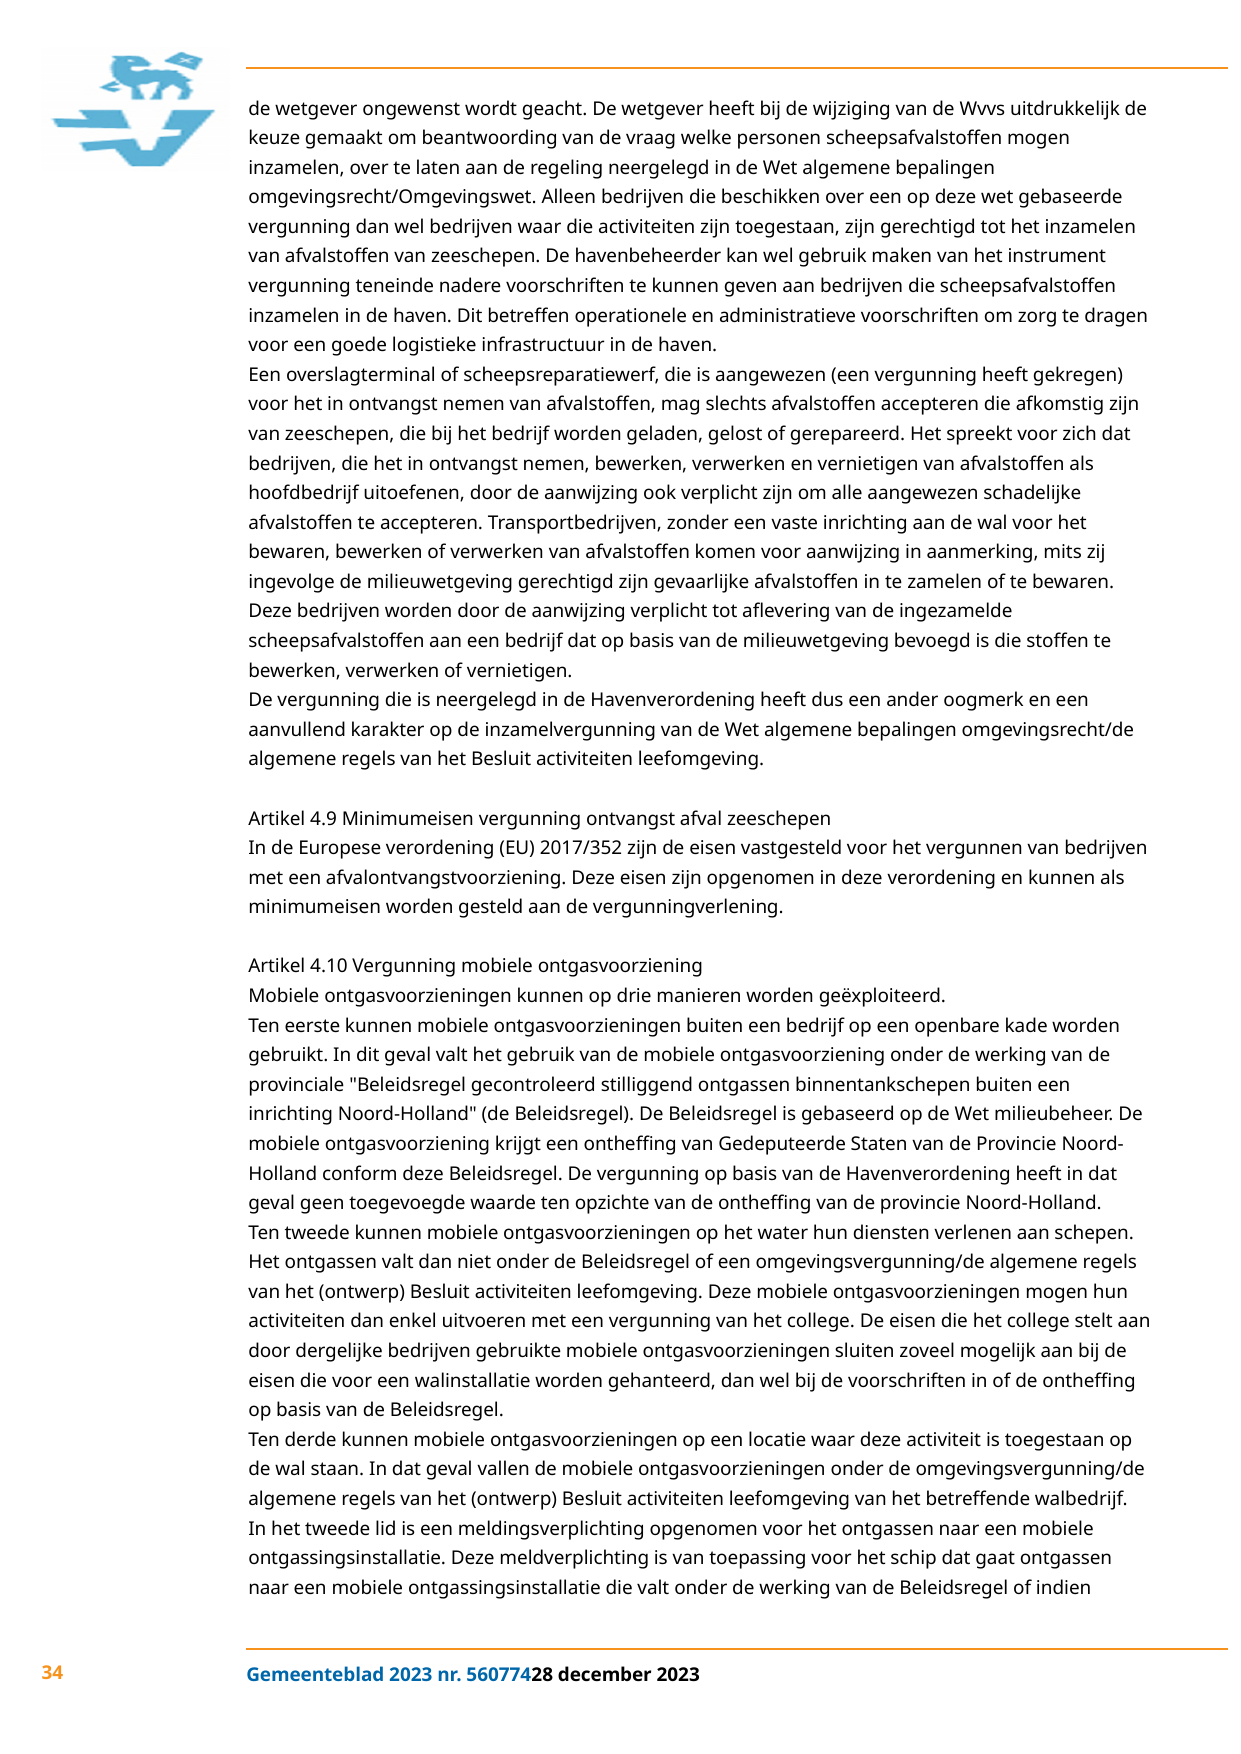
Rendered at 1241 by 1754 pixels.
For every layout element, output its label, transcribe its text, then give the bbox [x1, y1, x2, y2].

text In de Europese verordening (EU) 2017/352 zijn de eisen vastgesteld voor het vergunnen van bedrijven met een afvalontvangstvoorziening. Deze eisen zijn opgenomen in deze verordening en kunnen als minimumeisen worden gesteld aan de vergunningverlening. [248, 834, 1152, 919]
text De vergunning die is neergelegd in de Havenverordening heeft dus een ander oogmerk en een aanvullend karakter op de inzamelvergunning van de Wet algemene bepalingen omgevingsrecht/de algemene regels van het Besluit activiteiten leefomgeving. [248, 686, 1152, 771]
text In het tweede lid is een meldingsverplichting opgenomen voor het ontgassen naar een mobiele ontgassingsinstallatie. Deze meldverplichting is van toepassing voor het schip dat gaat ontgassen naar een mobiele ontgassingsinstallatie die valt onder de werking van de Beleidsregel of indien [248, 1515, 1152, 1600]
text Een overslagterminal of scheepsreparatiewerf, die is aangewezen (een vergunning heeft gekregen) voor het in ontvangst nemen van afvalstoffen, mag slechts afvalstoffen accepteren die afkomstig zijn van zeeschepen, die bij het bedrijf worden geladen, gelost of gerepareerd. Het spreekt voor zich dat bedrijven, die het in ontvangst nemen, bewerken, verwerken en vernietigen van afvalstoffen als hoofdbedrijf uitoefenen, door de aanwijzing ook verplicht zijn om alle aangewezen schadelijke afvalstoffen te accepteren. Transportbedrijven, zonder een vaste inrichting aan de wal voor het bewaren, bewerken of verwerken van afvalstoffen komen voor aanwijzing in aanmerking, mits zij ingevolge de milieuwetgeving gerechtigd zijn gevaarlijke afvalstoffen in te zamelen of te bewaren. Deze bedrijven worden door de aanwijzing verplicht tot aflevering van de ingezamelde scheepsafvalstoffen aan een bedrijf dat op basis van de milieuwetgeving bevoegd is die stoffen te bewerken, verwerken of vernietigen. [248, 361, 1152, 683]
text Ten tweede kunnen mobiele ontgasvoorzieningen op het water hun diensten verlenen aan schepen. Het ontgassen valt dan niet onder de Beleidsregel of een omgevingsvergunning/de algemene regels van het (ontwerp) Besluit activiteiten leefomgeving. Deze mobiele ontgasvoorzieningen mogen hun activiteiten dan enkel uitvoeren met een vergunning van het college. De eisen die het college stelt aan door dergelijke bedrijven gebruikte mobiele ontgasvoorzieningen sluiten zoveel mogelijk aan bij de eisen die voor een walinstallatie worden gehanteerd, dan wel bij de voorschriften in of de ontheffing op basis van de Beleidsregel. [248, 1219, 1152, 1422]
text de wetgever ongewenst wordt geacht. De wetgever heeft bij de wijziging van de Wvvs uitdrukkelijk de keuze gemaakt om beantwoording van de vraag welke personen scheepsafvalstoffen mogen inzamelen, over te laten aan de regeling neergelegd in de Wet algemene bepalingen omgevingsrecht/Omgevingswet. Alleen bedrijven die beschikken over een op deze wet gebaseerde vergunning dan wel bedrijven waar die activiteiten zijn toegestaan, zijn gerechtigd tot het inzamelen van afvalstoffen van zeeschepen. De havenbeheerder kan wel gebruik maken van het instrument vergunning teneinde nadere voorschriften te kunnen geven aan bedrijven die scheepsafvalstoffen inzamelen in de haven. Dit betreffen operationele en administratieve voorschriften om zorg te dragen voor een goede logistieke infrastructuur in de haven. [248, 95, 1152, 357]
text Mobiele ontgasvoorzieningen kunnen op drie manieren worden geëxploiteerd. [248, 982, 1152, 1008]
picture [41, 47, 231, 172]
text Ten eerste kunnen mobiele ontgasvoorzieningen buiten een bedrijf op een openbare kade worden gebruikt. In dit geval valt het gebruik van de mobiele ontgasvoorziening onder de werking van de provinciale "Beleidsregel gecontroleerd stilliggend ontgassen binnentankschepen buiten een inrichting Noord-Holland" (de Beleidsregel). De Beleidsregel is gebaseerd op de Wet milieubeheer. De mobiele ontgasvoorziening krijgt een ontheffing van Gedeputeerde Staten van de Provincie Noord-Holland conform deze Beleidsregel. De vergunning op basis van de Havenverordening heeft in dat geval geen toegevoegde waarde ten opzichte van de ontheffing van de provincie Noord-Holland. [248, 1012, 1152, 1215]
text Artikel 4.10 Vergunning mobiele ontgasvoorziening [248, 953, 1152, 978]
text Artikel 4.9 Minimumeisen vergunning ontvangst afval zeeschepen [248, 805, 1152, 831]
text Ten derde kunnen mobiele ontgasvoorzieningen op een locatie waar deze activiteit is toegestaan op de wal staan. In dat geval vallen de mobiele ontgasvoorzieningen onder de omgevingsvergunning/de algemene regels van het (ontwerp) Besluit activiteiten leefomgeving van het betreffende walbedrijf. [248, 1426, 1152, 1511]
